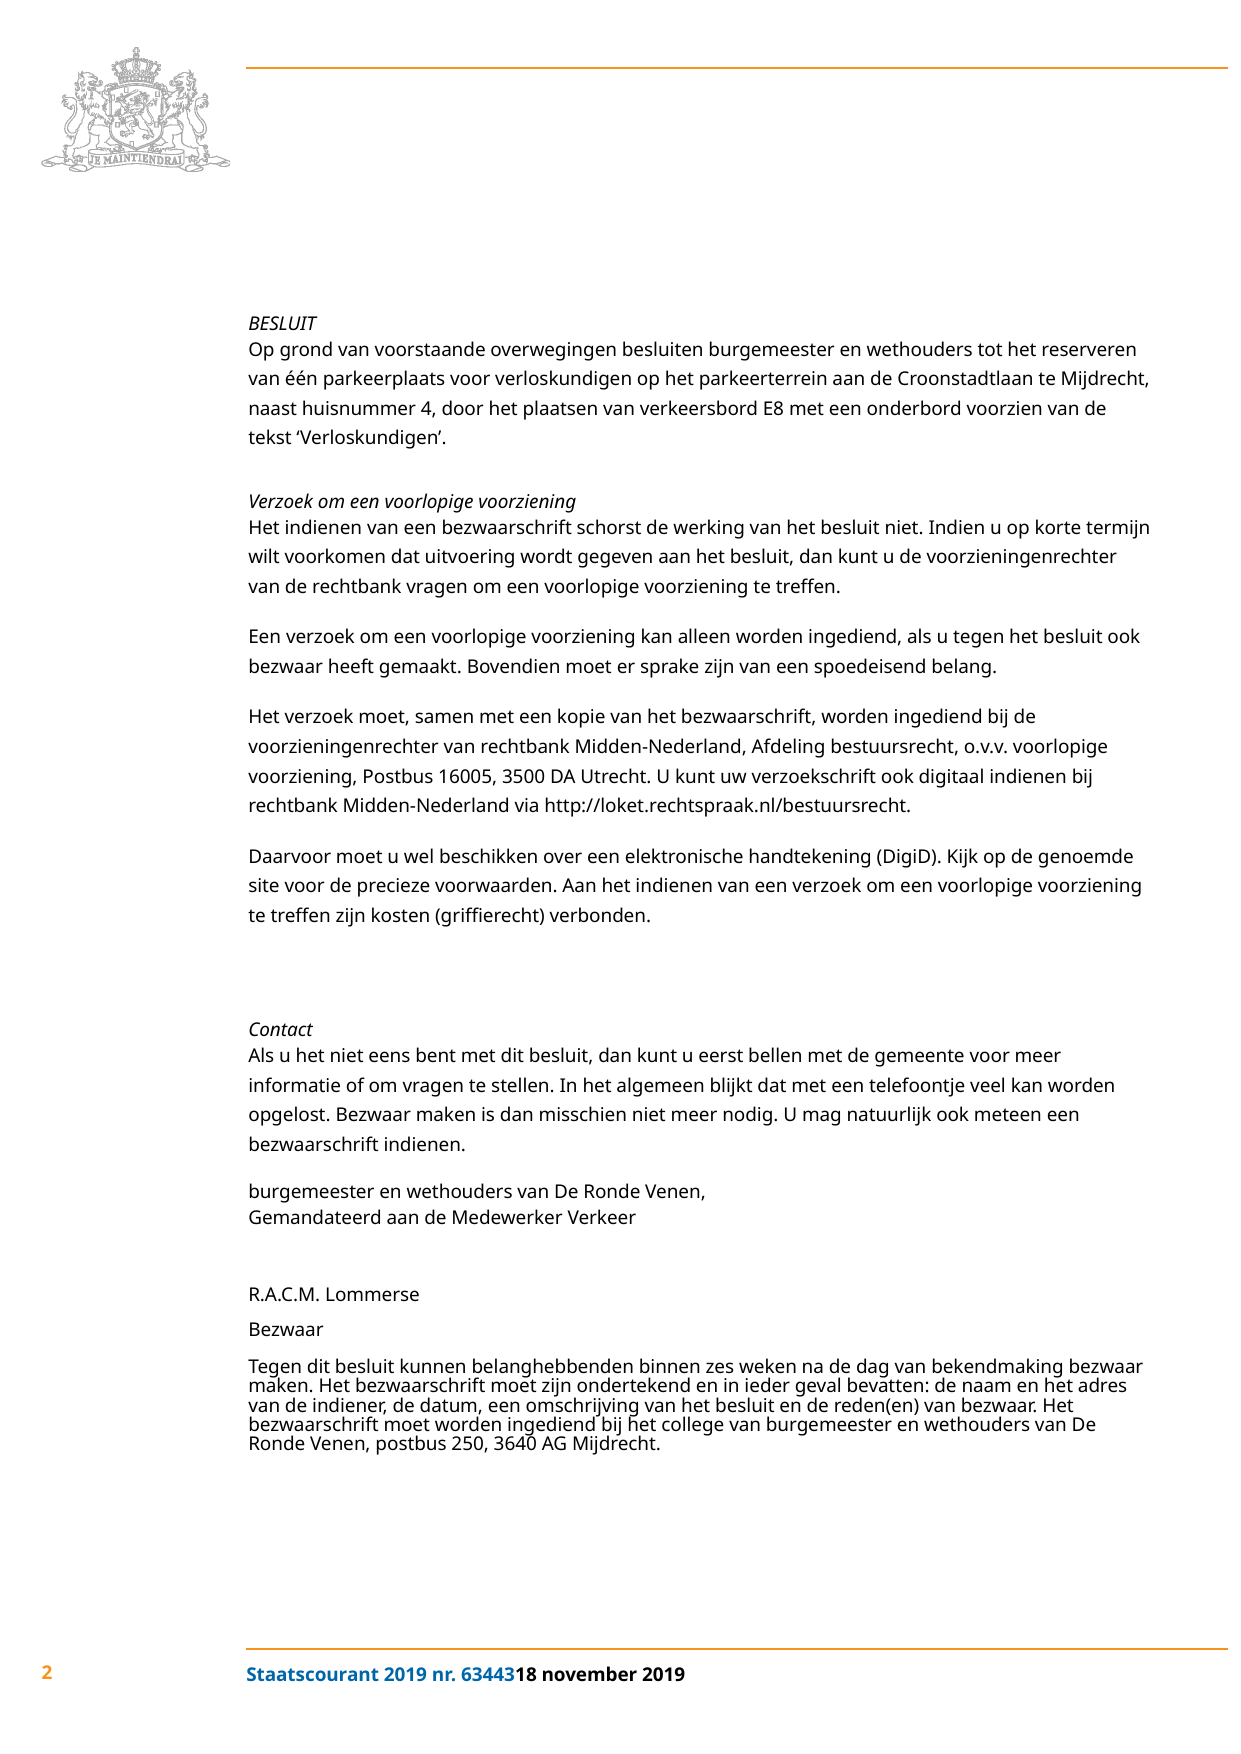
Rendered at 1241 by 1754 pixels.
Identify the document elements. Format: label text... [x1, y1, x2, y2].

text Contact [248, 1016, 1152, 1042]
text Verzoek om een voorlopige voorziening [248, 488, 1152, 514]
text BESLUIT [248, 310, 1152, 336]
text Het indienen van een bezwaarschrift schorst de werking van het besluit niet. Indien u op korte termijn wilt voorkomen dat uitvoering wordt gegeven aan het besluit, dan kunt u de voorzieningenrechter van de rechtbank vragen om een voorlopige voorziening te treffen. [248, 514, 1152, 599]
text Daarvoor moet u wel beschikken over een elektronische handtekening (DigiD). Kijk op de genoemde site voor de precieze voorwaarden. Aan het indienen van een verzoek om een voorlopige voorziening te treffen zijn kosten (griffierecht) verbonden. [248, 843, 1152, 928]
picture [41, 47, 231, 172]
text Op grond van voorstaande overwegingen besluiten burgemeester en wethouders tot het reserveren van één parkeerplaats voor verloskundigen op het parkeerterrein aan de Croonstadtlaan te Mijdrecht, naast huisnummer 4, door het plaatsen van verkeersbord E8 met een onderbord voorzien van de tekst ‘Verloskundigen’. [248, 336, 1152, 450]
text R.A.C.M. Lommerse [248, 1282, 1152, 1307]
text Een verzoek om een voorlopige voorziening kan alleen worden ingediend, als u tegen het besluit ook bezwaar heeft gemaakt. Bovendien moet er sprake zijn van een spoedeisend belang. [248, 624, 1152, 679]
text Tegen dit besluit kunnen belanghebbenden binnen zes weken na de dag van bekendmaking bezwaar maken. Het bezwaarschrift moet zijn ondertekend en in ieder geval bevatten: de naam en het adres van de indiener, de datum, een omschrijving van het besluit en de reden(en) van bezwaar. Het bezwaarschrift moet worden ingediend bij het college van burgemeester en wethouders van De Ronde Venen, postbus 250, 3640 AG Mijdrecht. [248, 1358, 1152, 1454]
text Het verzoek moet, samen met een kopie van het bezwaarschrift, worden ingediend bij de voorzieningenrechter van rechtbank Midden-Nederland, Afdeling bestuursrecht, o.v.v. voorlopige voorziening, Postbus 16005, 3500 DA Utrecht. U kunt uw verzoekschrift ook digitaal indienen bij rechtbank Midden-Nederland via http://loket.rechtspraak.nl/bestuursrecht. [248, 704, 1152, 818]
text Als u het niet eens bent met dit besluit, dan kunt u eerst bellen met de gemeente voor meer informatie of om vragen te stellen. In het algemeen blijkt dat met een telefoontje veel kan worden opgelost. Bezwaar maken is dan misschien niet meer nodig. U mag natuurlijk ook meteen een bezwaarschrift indienen. [248, 1042, 1152, 1157]
text burgemeester en wethouders van De Ronde Venen, [248, 1179, 1152, 1204]
text Bezwaar [248, 1321, 1152, 1340]
text Gemandateerd aan de Medewerker Verkeer [248, 1204, 1152, 1230]
